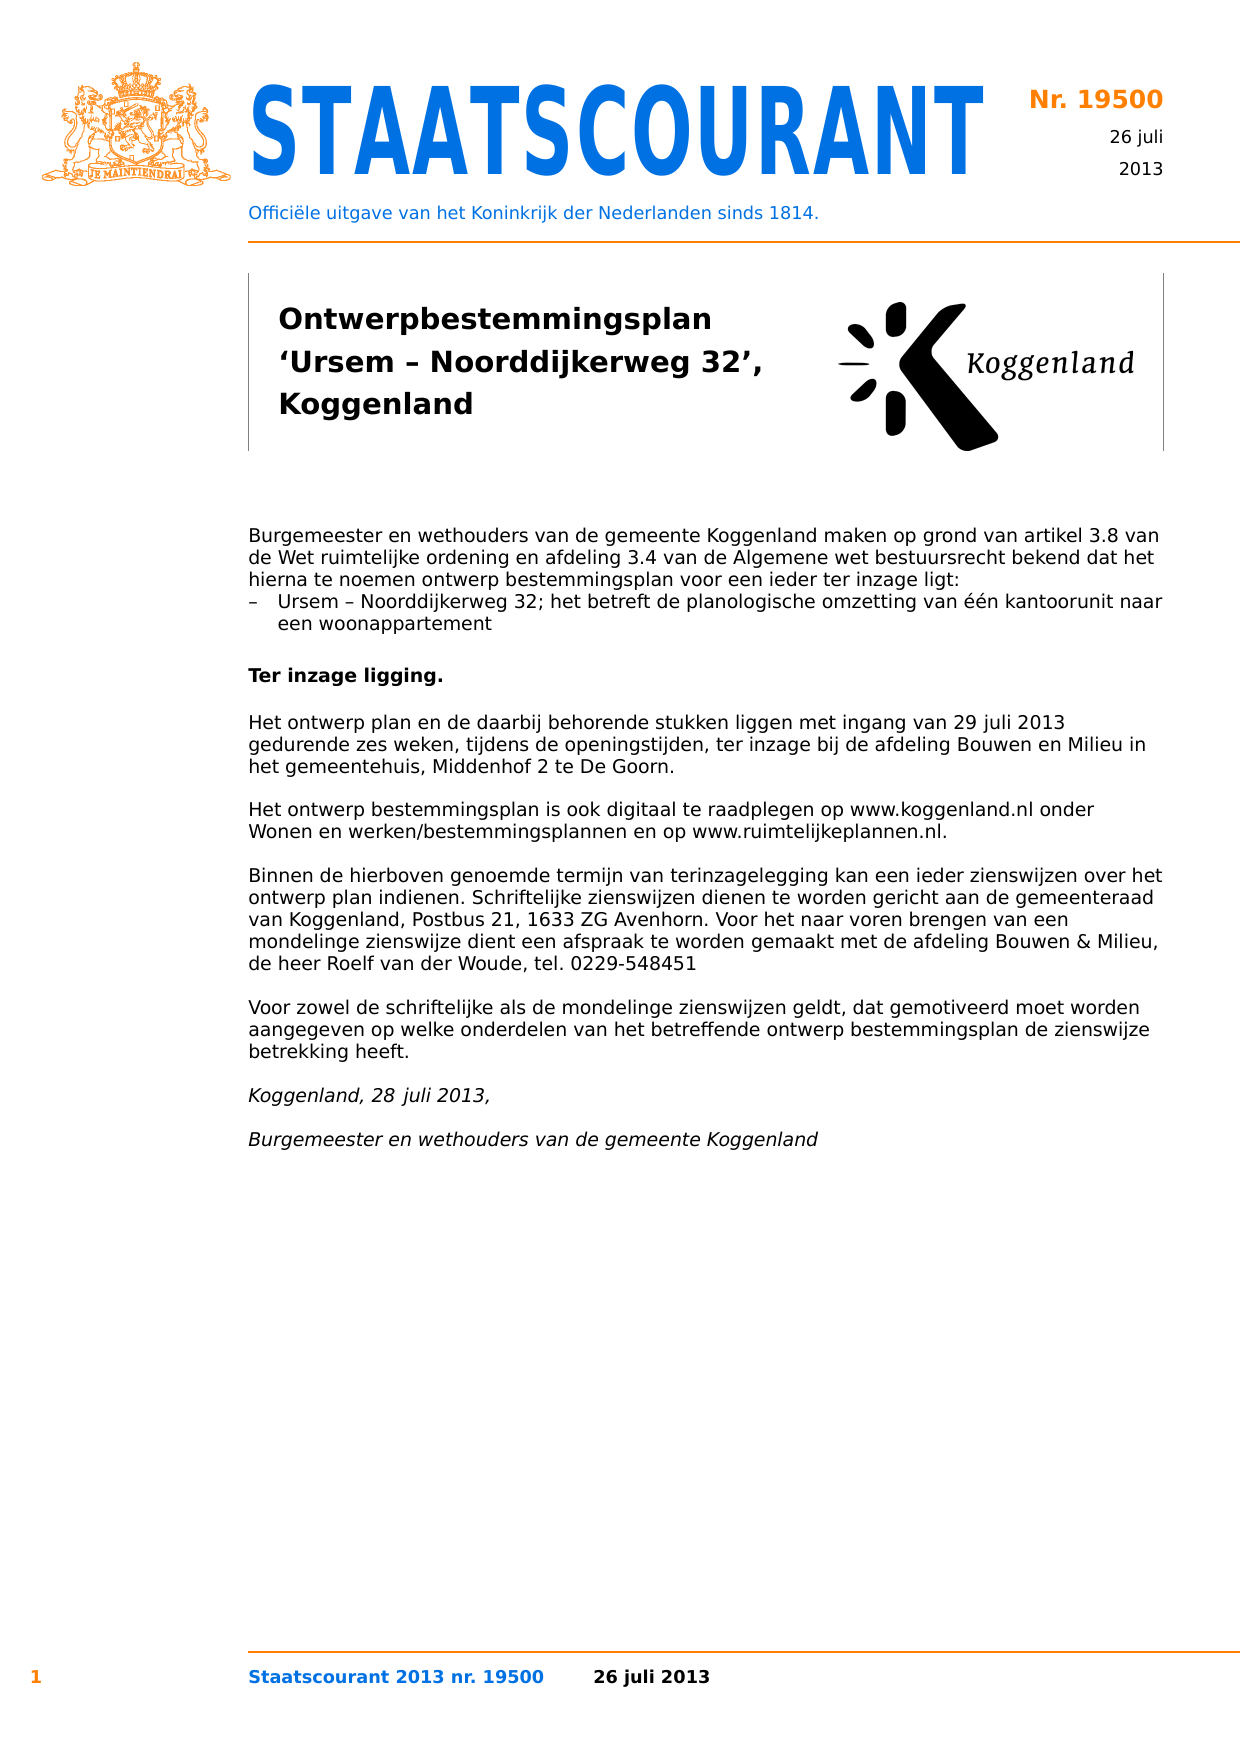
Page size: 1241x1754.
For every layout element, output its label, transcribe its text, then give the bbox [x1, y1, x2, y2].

text Het ontwerp plan en de daarbij behorende stukken liggen met ingang van 29 juli 2013 gedurende zes weken, tijdens de openingstijden, ter inzage bij de afdeling Bouwen en Milieu in het gemeentehuis, Middenhof 2 te De Goorn. [248, 712, 1163, 777]
table_cell 26 juli [998, 121, 1240, 153]
table_header STAATSCOURANT [248, 62, 998, 203]
subtitle Ontwerpbestemmingsplan ‘Ursem – Noorddijkerweg 32’, Koggenland [249, 273, 1163, 451]
text Het ontwerp bestemmingsplan is ook digitaal te raadplegen op www.koggenland.nl onder Wonen en werken/bestemmingsplannen en op www.ruimtelijkeplannen.nl. [248, 799, 1163, 843]
table_cell 2013 [998, 153, 1240, 203]
picture [41, 62, 231, 186]
text – Ursem – Noorddijkerweg 32; het betreft de planologische omzetting van één kantoorunit naar een woonappartement [248, 591, 1163, 634]
text Burgemeester en wethouders van de gemeente Koggenland [248, 1129, 1163, 1151]
subtitle Ter inzage ligging. [248, 664, 1163, 687]
text Burgemeester en wethouders van de gemeente Koggenland maken op grond van artikel 3.8 van de Wet ruimtelijke ordening en afdeling 3.4 van de Algemene wet bestuursrecht bekend dat het hierna te noemen ontwerp bestemmingsplan voor een ieder ter inzage ligt: [248, 525, 1163, 591]
text Binnen de hierboven genoemde termijn van terinzagelegging kan een ieder zienswijzen over het ontwerp plan indienen. Schriftelijke zienswijzen dienen te worden gericht aan de gemeenteraad van Koggenland, Postbus 21, 1633 ZG Avenhorn. Voor het naar voren brengen van een mondelinge zienswijze dient een afspraak te worden gemaakt met de afdeling Bouwen & Milieu, de heer Roelf van der Woude, tel. 0229-548451 [248, 865, 1163, 975]
text Voor zowel de schriftelijke als de mondelinge zienswijzen geldt, dat gemotiveerd moet worden aangegeven op welke onderdelen van het betreffende ontwerp bestemmingsplan de zienswijze betrekking heeft. [248, 997, 1163, 1063]
picture [838, 302, 1134, 451]
table_cell Officiële uitgave van het Koninkrijk der Nederlanden sinds 1814. [248, 203, 1240, 241]
table_header [25, 62, 248, 241]
table_header Nr. 19500 [998, 62, 1240, 121]
text Koggenland, 28 juli 2013, [248, 1085, 1163, 1107]
